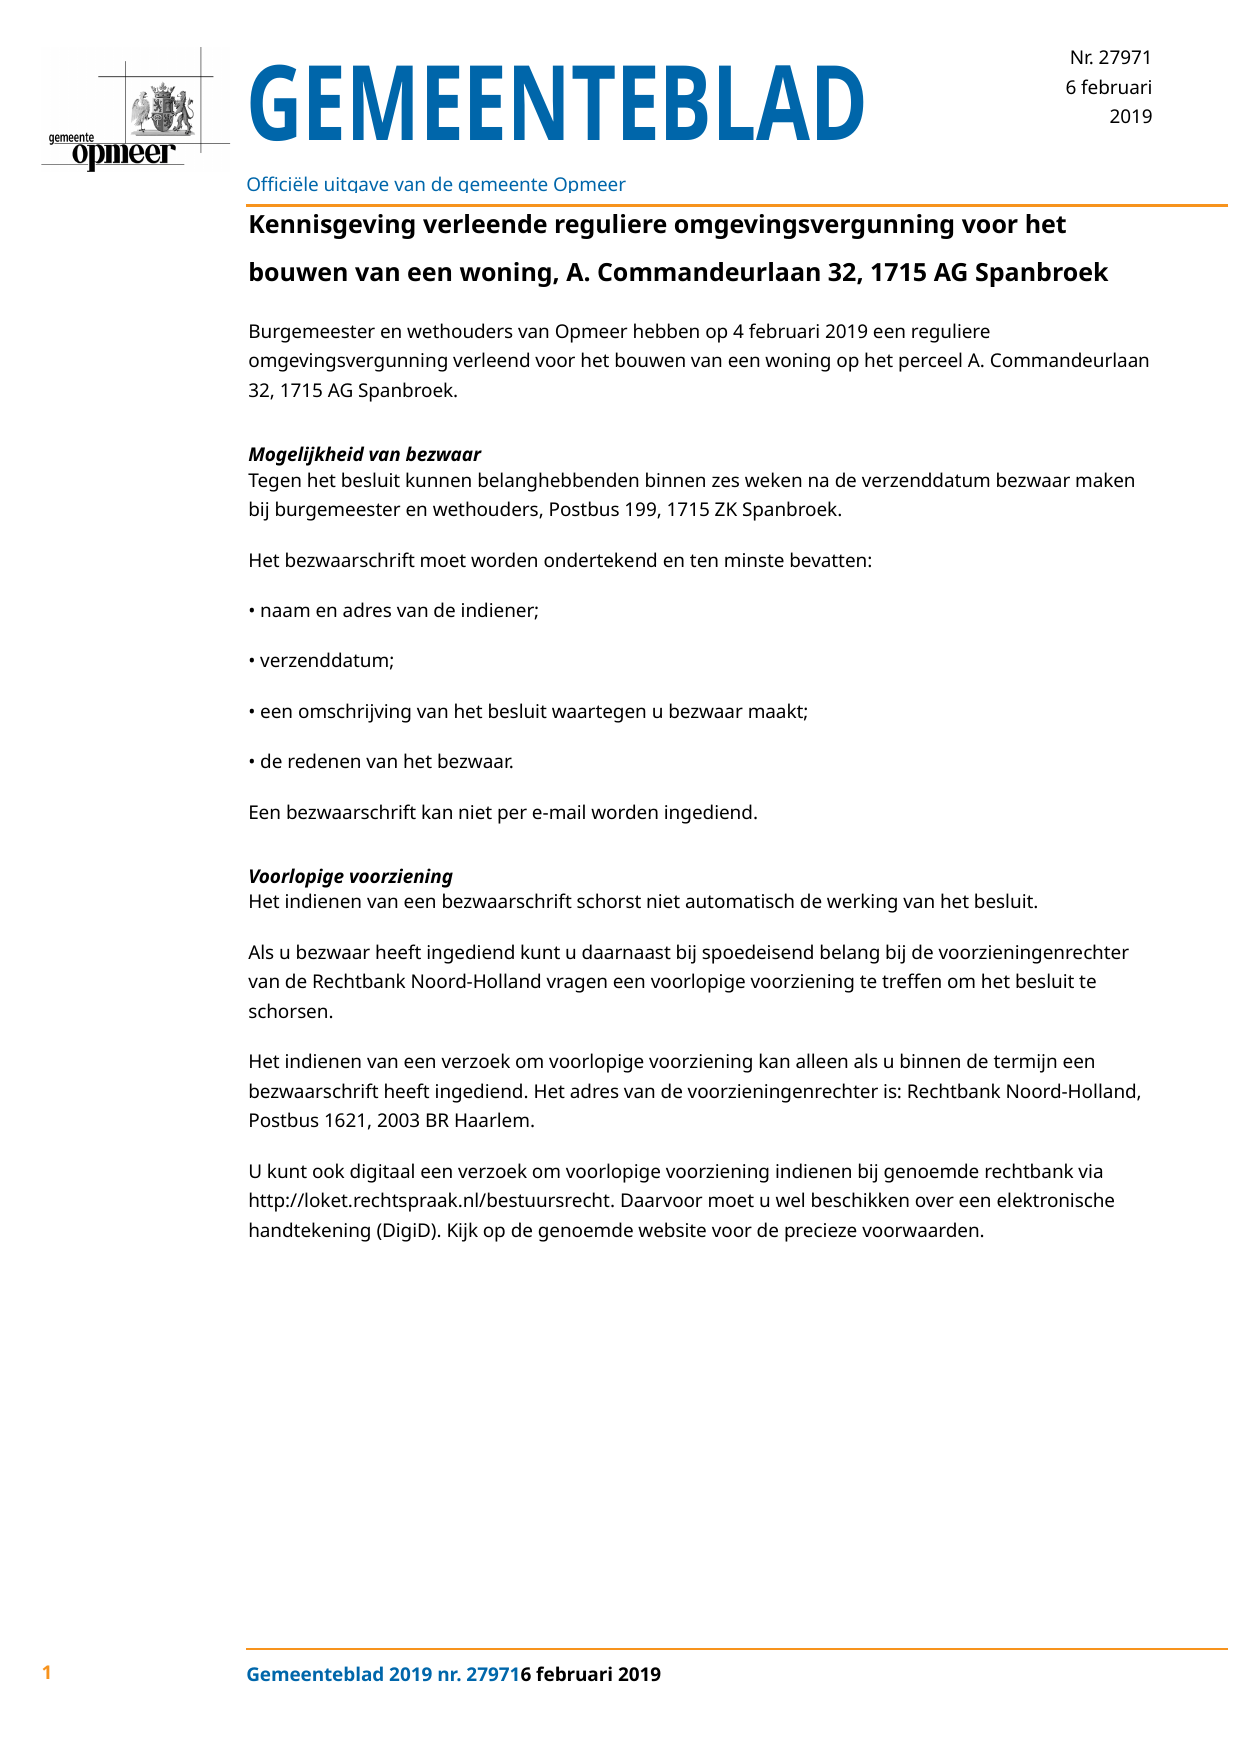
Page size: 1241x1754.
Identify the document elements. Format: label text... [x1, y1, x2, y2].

text • verzenddatum; [248, 648, 1152, 673]
text Het indienen van een verzoek om voorlopige voorziening kan alleen als u binnen de termijn een bezwaarschrift heeft ingediend. Het adres van de voorzieningenrechter is: Rechtbank Noord-Holland, Postbus 1621, 2003 BR Haarlem. [248, 1048, 1152, 1133]
text Als u bezwaar heeft ingediend kunt u daarnaast bij spoedeisend belang bij de voorzieningenrechter van de Rechtbank Noord-Holland vragen een voorlopige voorziening te treffen om het besluit te schorsen. [248, 939, 1152, 1024]
text Het bezwaarschrift moet worden ondertekend en ten minste bevatten: [248, 547, 1152, 572]
text Mogelijkheid van bezwaar [248, 441, 1152, 467]
text Tegen het besluit kunnen belanghebbenden binnen zes weken na de verzenddatum bezwaar maken bij burgemeester en wethouders, Postbus 199, 1715 ZK Spanbroek. [248, 467, 1152, 522]
text Kennisgeving verleende reguliere omgevingsvergunning voor het bouwen van een woning, A. Commandeurlaan 32, 1715 AG Spanbroek [248, 207, 1152, 288]
text • naam en adres van de indiener; [248, 597, 1152, 623]
picture [41, 47, 231, 172]
text Een bezwaarschrift kan niet per e-mail worden ingediend. [248, 799, 1152, 824]
text Voorlopige voorziening [248, 863, 1152, 888]
text • de redenen van het bezwaar. [248, 748, 1152, 774]
text Burgemeester en wethouders van Opmeer hebben op 4 februari 2019 een reguliere omgevingsvergunning verleend voor het bouwen van een woning op het perceel A. Commandeurlaan 32, 1715 AG Spanbroek. [248, 318, 1152, 403]
text • een omschrijving van het besluit waartegen u bezwaar maakt; [248, 698, 1152, 724]
text U kunt ook digitaal een verzoek om voorlopige voorziening indienen bij genoemde rechtbank via http://loket.rechtspraak.nl/bestuursrecht. Daarvoor moet u wel beschikken over een elektronische handtekening (DigiD). Kijk op de genoemde website voor de precieze voorwaarden. [248, 1158, 1152, 1243]
text Het indienen van een bezwaarschrift schorst niet automatisch de werking van het besluit. [248, 888, 1152, 914]
